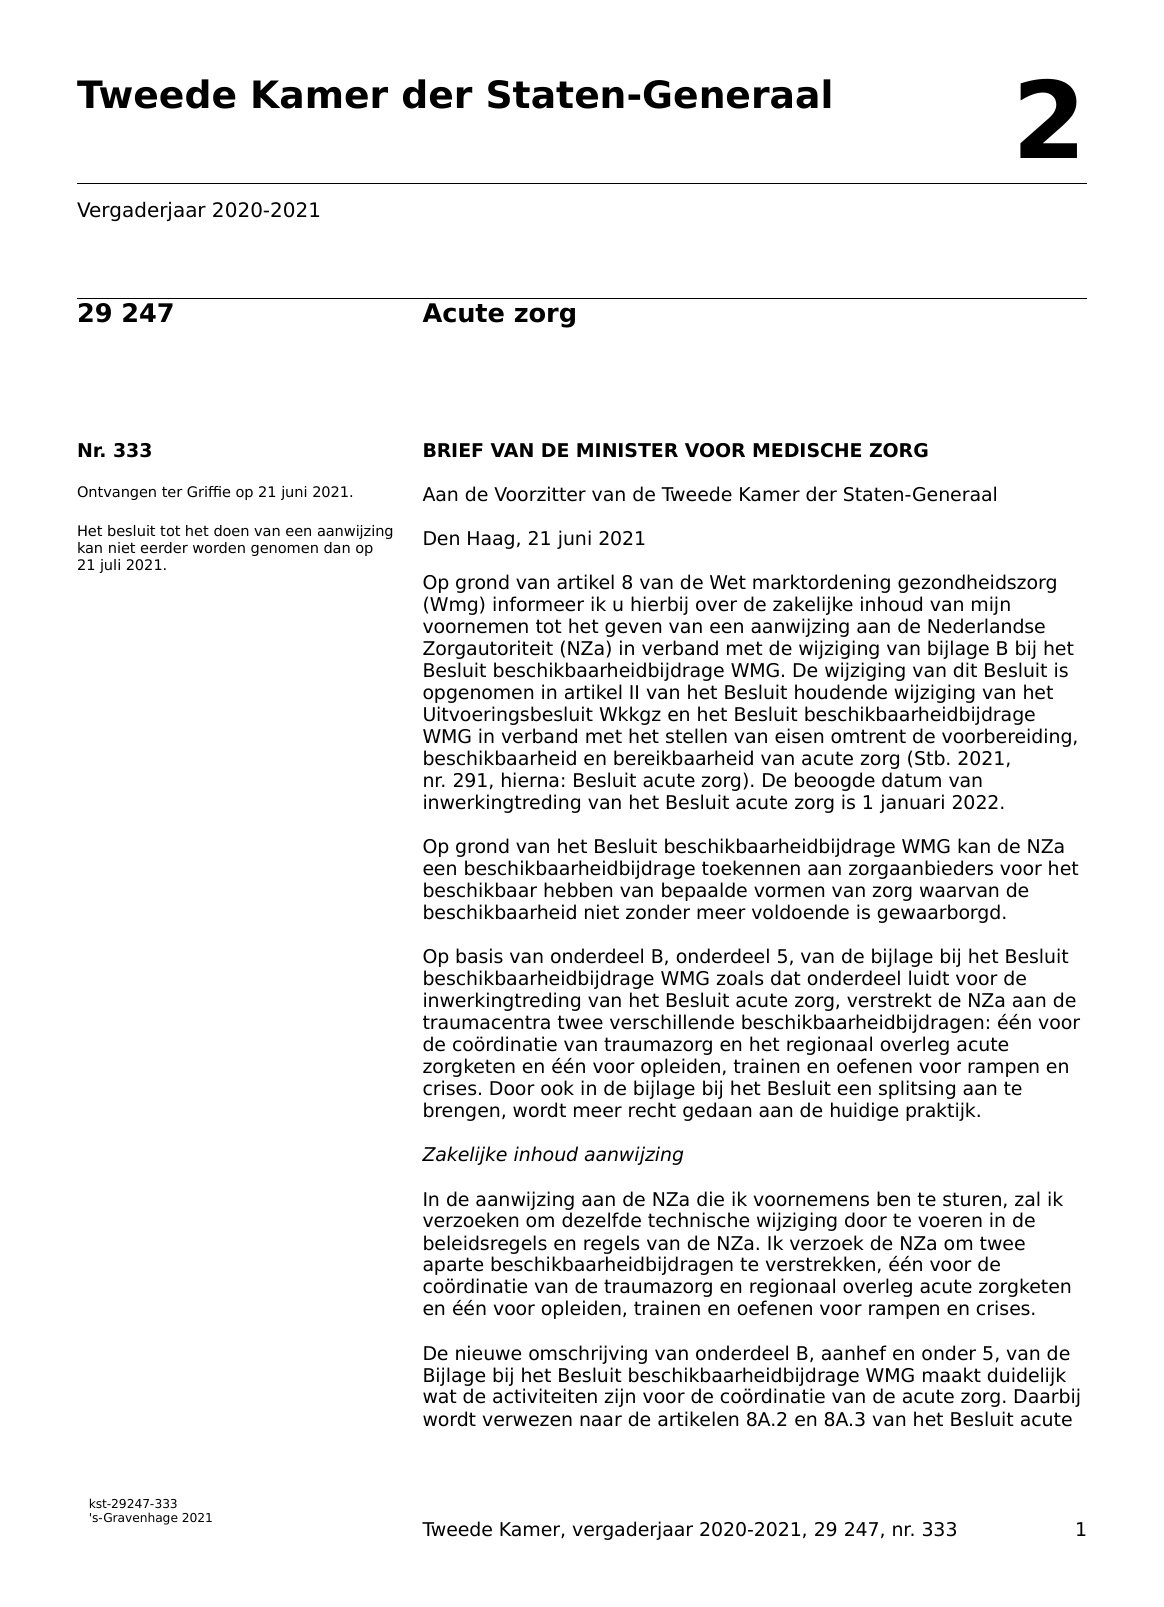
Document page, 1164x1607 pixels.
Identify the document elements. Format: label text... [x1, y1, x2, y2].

table_cell Vergaderjaar 2020-2021 [77, 184, 1087, 298]
table_header Tweede Kamer der Staten-Generaal [77, 59, 886, 183]
text Aan de Voorzitter van de Tweede Kamer der Staten-Generaal [422, 484, 1087, 506]
text [77, 501, 399, 523]
text kst-29247-333 [88, 1497, 323, 1511]
text Op basis van onderdeel B, onderdeel 5, van de bijlage bij het Besluit beschikbaarheidbijdrage WMG zoals dat onderdeel luidt voor de inwerkingtreding van het Besluit acute zorg, verstrekt de NZa aan de traumacentra twee verschillende beschikbaarheidbijdragen: één voor de coördinatie van traumazorg en het regionaal overleg acute zorgketen en één voor opleiden, trainen en oefenen voor rampen en crises. Door ook in de bijlage bij het Besluit een splitsing aan te brengen, wordt meer recht gedaan aan de huidige praktijk. [422, 946, 1087, 1122]
text In de aanwijzing aan de NZa die ik voornemens ben te sturen, zal ik verzoeken om dezelfde technische wijziging door te voeren in de beleidsregels en regels van de NZa. Ik verzoek de NZa om twee aparte beschikbaarheidbijdragen te verstrekken, één voor de coördinatie van de traumazorg en regionaal overleg acute zorgketen en één voor opleiden, trainen en oefenen voor rampen en crises. [422, 1188, 1087, 1320]
text Op grond van artikel 8 van de Wet marktordening gezondheidszorg (Wmg) informeer ik u hierbij over de zakelijke inhoud van mijn voornemen tot het geven van een aanwijzing aan de Nederlandse Zorgautoriteit (NZa) in verband met de wijziging van bijlage B bij het Besluit beschikbaarheidbijdrage WMG. De wijziging van dit Besluit is opgenomen in artikel II van het Besluit houdende wijziging van het Uitvoeringsbesluit Wkkgz en het Besluit beschikbaarheidbijdrage WMG in verband met het stellen van eisen omtrent de voorbereiding, beschikbaarheid en bereikbaarheid van acute zorg (Stb. 2021, nr. 291, hierna: Besluit acute zorg). De beoogde datum van inwerkingtreding van het Besluit acute zorg is 1 januari 2022. [422, 572, 1087, 814]
subtitle Zakelijke inhoud aanwijzing [422, 1144, 1087, 1166]
text Den Haag, 21 juni 2021 [422, 528, 1087, 550]
text Het besluit tot het doen van een aanwijzing kan niet eerder worden genomen dan op 21 juli 2021. [77, 523, 399, 573]
text 's-Gravenhage 2021 [88, 1511, 323, 1525]
subtitle Nr. 333 BRIEF VAN DE MINISTER VOOR MEDISCHE ZORG [77, 440, 1087, 462]
table_header 2 [886, 59, 1087, 183]
text Op grond van het Besluit beschikbaarheidbijdrage WMG kan de NZa een beschikbaarheidbijdrage toekennen aan zorgaanbieders voor het beschikbaar hebben van bepaalde vormen van zorg waarvan de beschikbaarheid niet zonder meer voldoende is gewaarborgd. [422, 836, 1087, 924]
subtitle 29 247 Acute zorg [77, 299, 1087, 329]
text Ontvangen ter Griffie op 21 juni 2021. [77, 484, 399, 501]
text De nieuwe omschrijving van onderdeel B, aanhef en onder 5, van de Bijlage bij het Besluit beschikbaarheidbijdrage WMG maakt duidelijk wat de activiteiten zijn voor de coördinatie van de acute zorg. Daarbij wordt verwezen naar de artikelen 8A.2 en 8A.3 van het Besluit acute [422, 1342, 1087, 1430]
